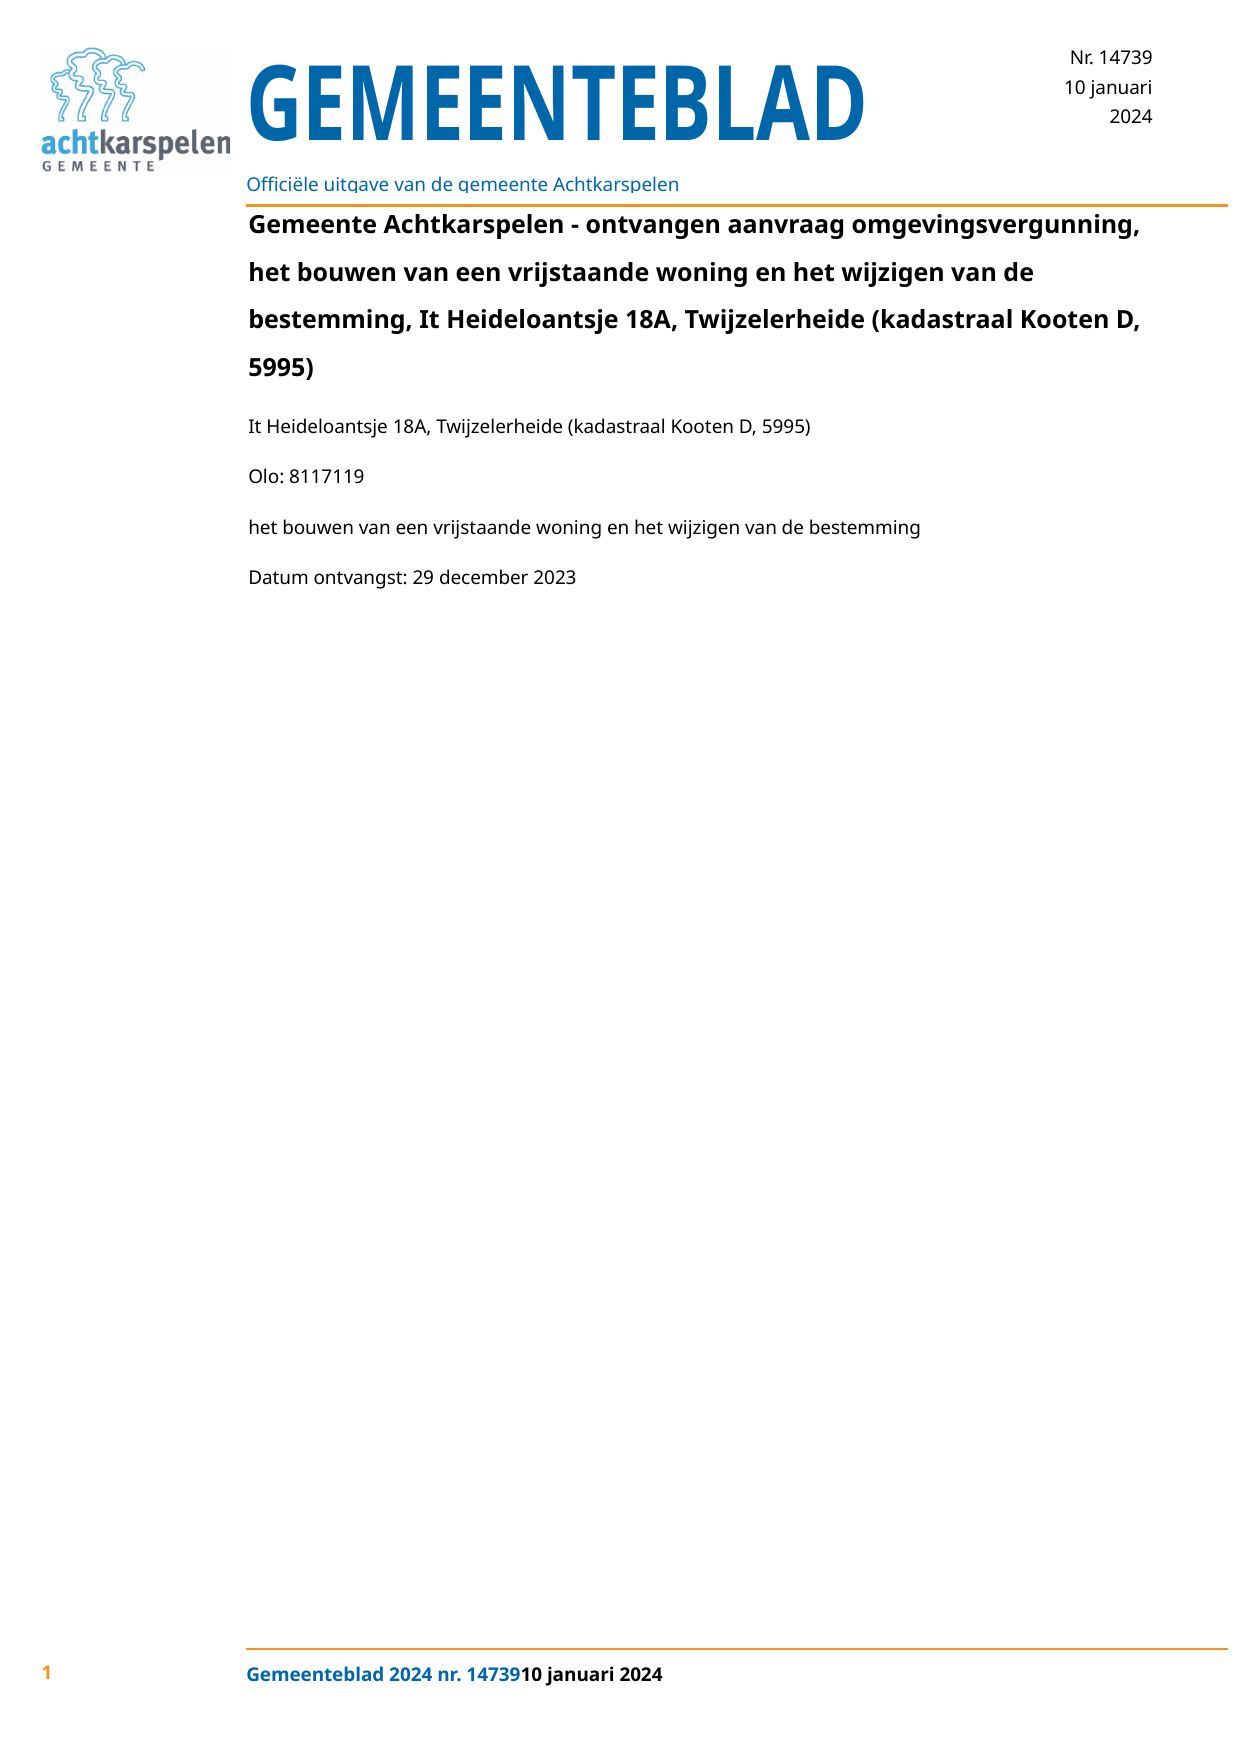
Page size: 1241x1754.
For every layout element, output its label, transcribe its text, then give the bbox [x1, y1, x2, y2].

text het bouwen van een vrijstaande woning en het wijzigen van de bestemming [248, 514, 1152, 540]
text Olo: 8117119 [248, 463, 1152, 489]
text Gemeente Achtkarspelen - ontvangen aanvraag omgevingsvergunning, het bouwen van een vrijstaande woning en het wijzigen van de bestemming, It Heideloantsje 18A, Twijzelerheide (kadastraal Kooten D, 5995) [248, 207, 1152, 384]
text It Heideloantsje 18A, Twijzelerheide (kadastraal Kooten D, 5995) [248, 413, 1152, 439]
picture [41, 47, 231, 172]
text Datum ontvangst: 29 december 2023 [248, 564, 1152, 590]
